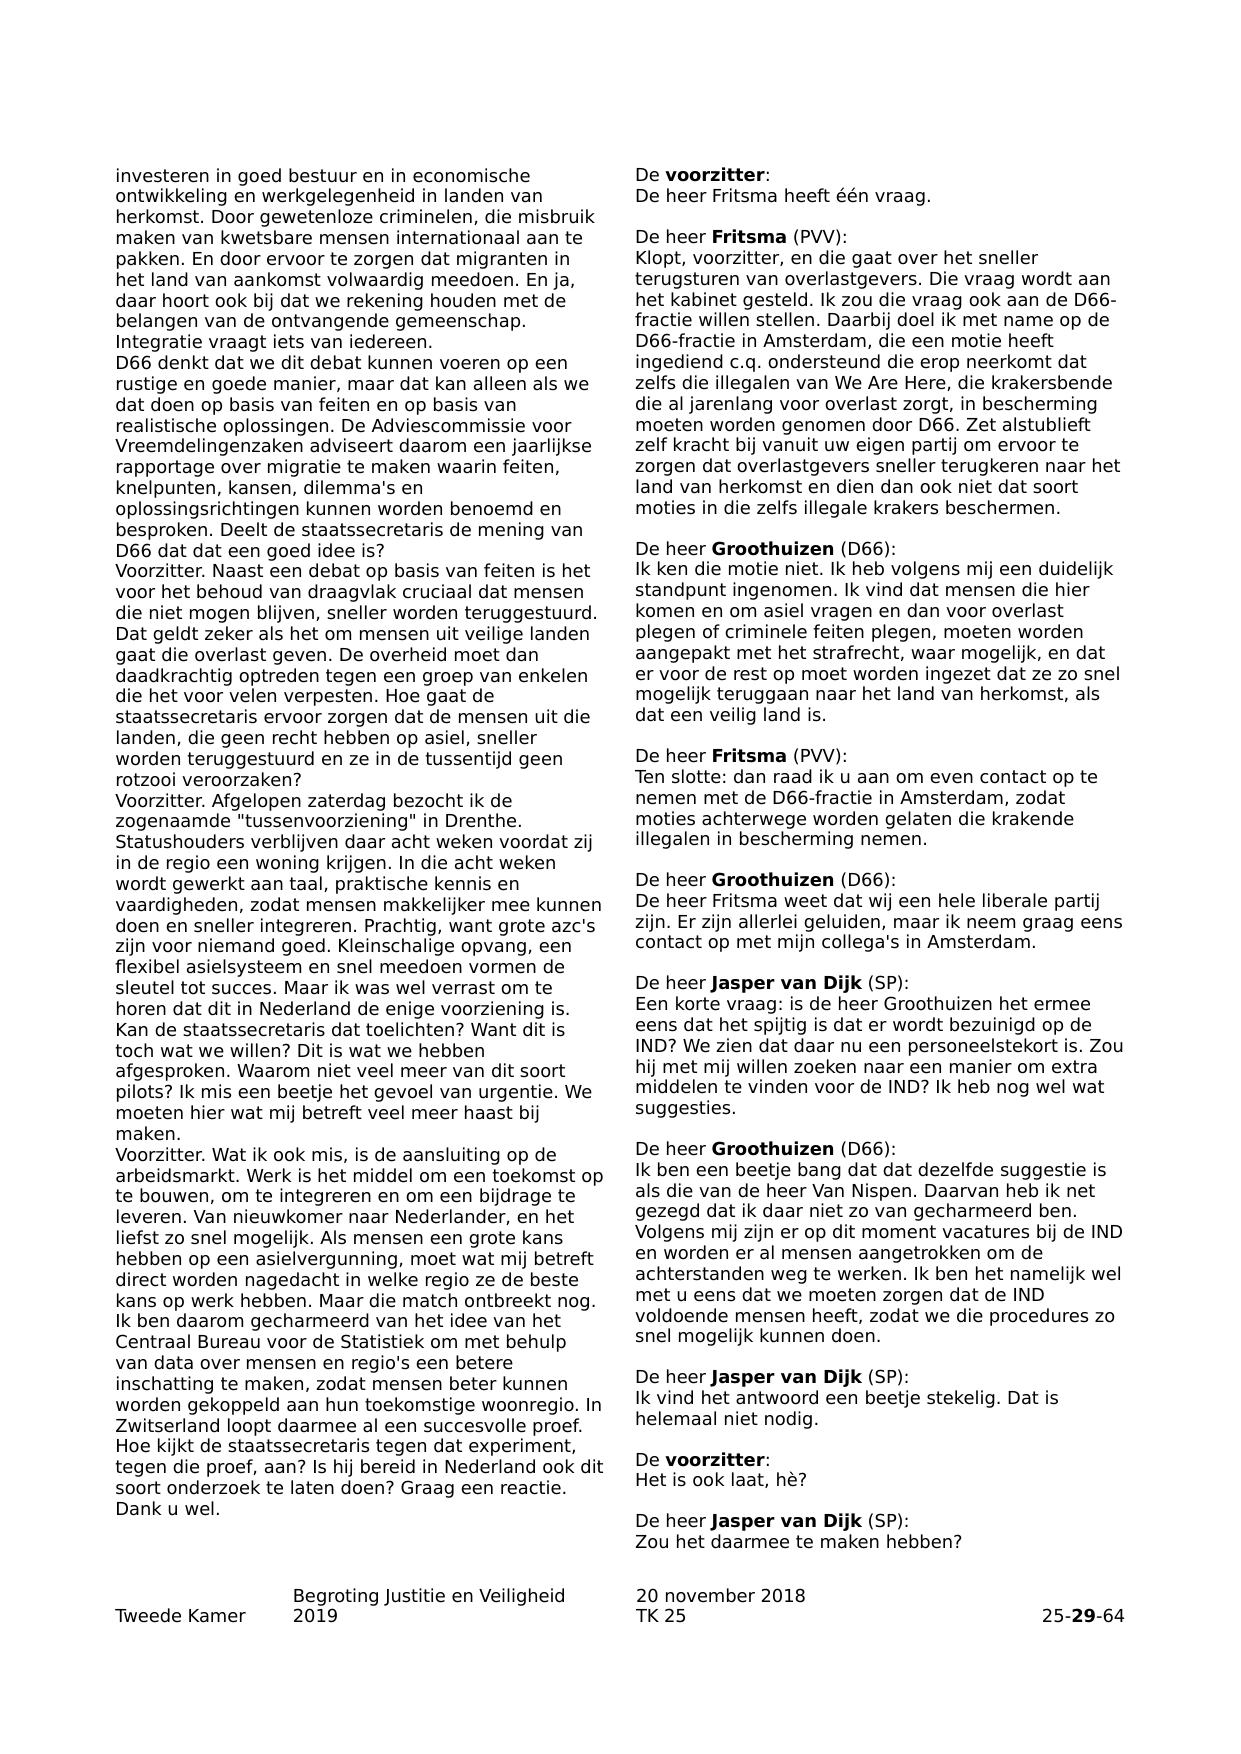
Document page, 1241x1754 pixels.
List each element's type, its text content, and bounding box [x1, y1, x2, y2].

text De heer Fritsma heeft één vraag. [635, 186, 1125, 207]
text Zou het daarmee te maken hebben? [635, 1532, 1125, 1553]
text De heer Fritsma (PVV): [635, 746, 1125, 767]
text Dank u wel. [115, 1499, 605, 1519]
text De voorzitter: [635, 1449, 1125, 1470]
text De heer Fritsma (PVV): [635, 227, 1125, 248]
text De heer Fritsma weet dat wij een hele liberale partij zijn. Er zijn allerlei geluiden, maar ik neem graag eens contact op met mijn collega's in Amsterdam. [635, 891, 1125, 953]
text Een korte vraag: is de heer Groothuizen het ermee eens dat het spijtig is dat er wordt bezuinigd op de IND? We zien dat daar nu een personeelstekort is. Zou hij met mij willen zoeken naar een manier om extra middelen te vinden voor de IND? Ik heb nog wel wat suggesties. [635, 994, 1125, 1119]
text Voorzitter. Afgelopen zaterdag bezocht ik de zogenaamde "tussenvoorziening" in Drenthe. Statushouders verblijven daar acht weken voordat zij in de regio een woning krijgen. In die acht weken wordt gewerkt aan taal, praktische kennis en vaardigheden, zodat mensen makkelijker mee kunnen doen en sneller integreren. Prachtig, want grote azc's zijn voor niemand goed. Kleinschalige opvang, een flexibel asielsysteem en snel meedoen vormen de sleutel tot succes. Maar ik was wel verrast om te horen dat dit in Nederland de enige voorziening is. Kan de staatssecretaris dat toelichten? Want dit is toch wat we willen? Dit is wat we hebben afgesproken. Waarom niet veel meer van dit soort pilots? Ik mis een beetje het gevoel van urgentie. We moeten hier wat mij betreft veel meer haast bij maken. [115, 790, 605, 1144]
text Ik ben een beetje bang dat dat dezelfde suggestie is als die van de heer Van Nispen. Daarvan heb ik net gezegd dat ik daar niet zo van gecharmeerd ben. Volgens mij zijn er op dit moment vacatures bij de IND en worden er al mensen aangetrokken om de achterstanden weg te werken. Ik ben het namelijk wel met u eens dat we moeten zorgen dat de IND voldoende mensen heeft, zodat we die procedures zo snel mogelijk kunnen doen. [635, 1159, 1125, 1347]
text Voorzitter. Wat ik ook mis, is de aansluiting op de arbeidsmarkt. Werk is het middel om een toekomst op te bouwen, om te integreren en om een bijdrage te leveren. Van nieuwkomer naar Nederlander, en het liefst zo snel mogelijk. Als mensen een grote kans hebben op een asielvergunning, moet wat mij betreft direct worden nagedacht in welke regio ze de beste kans op werk hebben. Maar die match ontbreekt nog. Ik ben daarom gecharmeerd van het idee van het Centraal Bureau voor de Statistiek om met behulp van data over mensen en regio's een betere inschatting te maken, zodat mensen beter kunnen worden gekoppeld aan hun toekomstige woonregio. In Zwitserland loopt daarmee al een succesvolle proef. Hoe kijkt de staatssecretaris tegen dat experiment, tegen die proef, aan? Is hij bereid in Nederland ook dit soort onderzoek te laten doen? Graag een reactie. [115, 1144, 605, 1499]
text Voorzitter. Naast een debat op basis van feiten is het voor het behoud van draagvlak cruciaal dat mensen die niet mogen blijven, sneller worden teruggestuurd. Dat geldt zeker als het om mensen uit veilige landen gaat die overlast geven. De overheid moet dan daadkrachtig optreden tegen een groep van enkelen die het voor velen verpesten. Hoe gaat de staatssecretaris ervoor zorgen dat de mensen uit die landen, die geen recht hebben op asiel, sneller worden teruggestuurd en ze in de tussentijd geen rotzooi veroorzaken? [115, 561, 605, 790]
text De heer Groothuizen (D66): [635, 870, 1125, 891]
text Ten slotte: dan raad ik u aan om even contact op te nemen met de D66-fractie in Amsterdam, zodat moties achterwege worden gelaten die krakende illegalen in bescherming nemen. [635, 767, 1125, 850]
text Het is ook laat, hè? [635, 1470, 1125, 1491]
text De heer Groothuizen (D66): [635, 1139, 1125, 1159]
text De voorzitter: [635, 165, 1125, 186]
text Klopt, voorzitter, en die gaat over het sneller terugsturen van overlastgevers. Die vraag wordt aan het kabinet gesteld. Ik zou die vraag ook aan de D66-fractie willen stellen. Daarbij doel ik met name op de D66-fractie in Amsterdam, die een motie heeft ingediend c.q. ondersteund die erop neerkomt dat zelfs die illegalen van We Are Here, die krakersbende die al jarenlang voor overlast zorgt, in bescherming moeten worden genomen door D66. Zet alstublieft zelf kracht bij vanuit uw eigen partij om ervoor te zorgen dat overlastgevers sneller terugkeren naar het land van herkomst en dien dan ook niet dat soort moties in die zelfs illegale krakers beschermen. [635, 248, 1125, 518]
text Ik ken die motie niet. Ik heb volgens mij een duidelijk standpunt ingenomen. Ik vind dat mensen die hier komen en om asiel vragen en dan voor overlast plegen of criminele feiten plegen, moeten worden aangepakt met het strafrecht, waar mogelijk, en dat er voor de rest op moet worden ingezet dat ze zo snel mogelijk teruggaan naar het land van herkomst, als dat een veilig land is. [635, 559, 1125, 726]
text De heer Groothuizen (D66): [635, 538, 1125, 559]
text De heer Jasper van Dijk (SP): [635, 1511, 1125, 1532]
text De heer Jasper van Dijk (SP): [635, 1367, 1125, 1388]
text D66 denkt dat we dit debat kunnen voeren op een rustige en goede manier, maar dat kan alleen als we dat doen op basis van feiten en op basis van realistische oplossingen. De Adviescommissie voor Vreemdelingenzaken adviseert daarom een jaarlijkse rapportage over migratie te maken waarin feiten, knelpunten, kansen, dilemma's en oplossingsrichtingen kunnen worden benoemd en besproken. Deelt de staatssecretaris de mening van D66 dat dat een goed idee is? [115, 353, 605, 561]
text Ik vind het antwoord een beetje stekelig. Dat is helemaal niet nodig. [635, 1388, 1125, 1429]
text De heer Jasper van Dijk (SP): [635, 973, 1125, 994]
text investeren in goed bestuur en in economische ontwikkeling en werkgelegenheid in landen van herkomst. Door gewetenloze criminelen, die misbruik maken van kwetsbare mensen internationaal aan te pakken. En door ervoor te zorgen dat migranten in het land van aankomst volwaardig meedoen. En ja, daar hoort ook bij dat we rekening houden met de belangen van de ontvangende gemeenschap. Integratie vraagt iets van iedereen. [115, 165, 605, 353]
